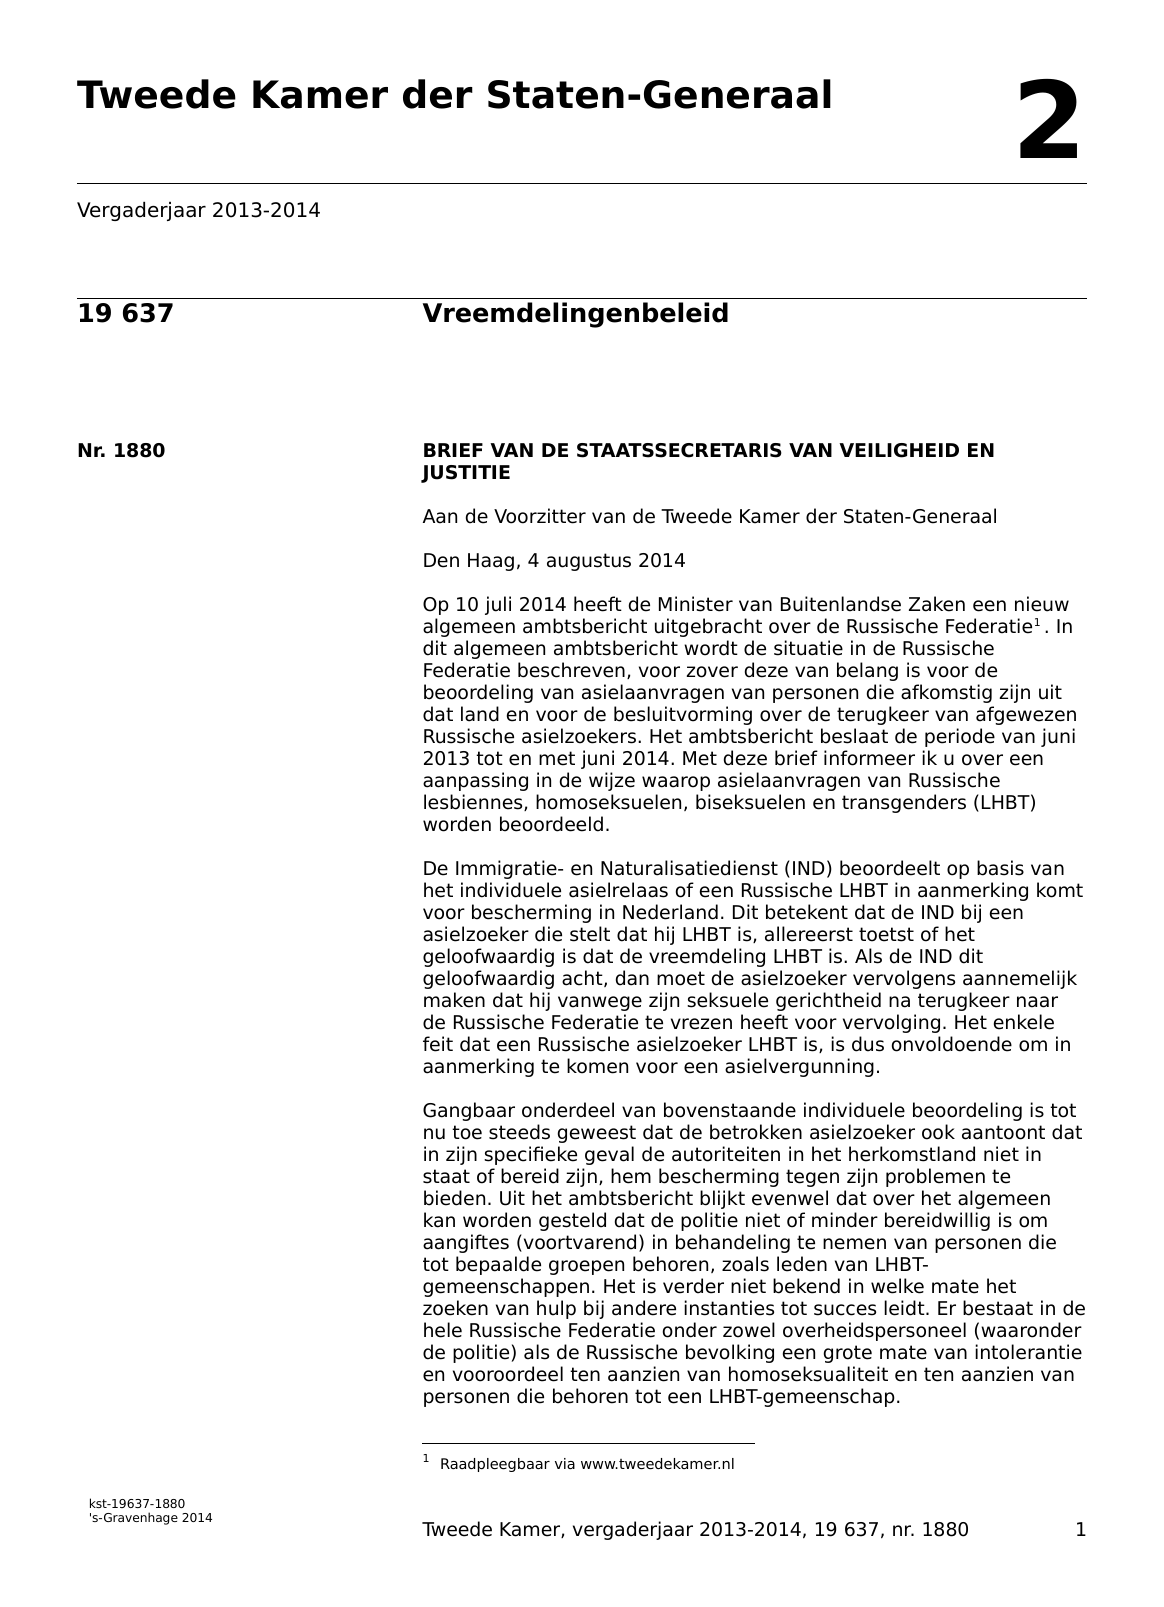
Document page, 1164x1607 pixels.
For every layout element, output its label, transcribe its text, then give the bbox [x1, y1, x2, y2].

text Aan de Voorzitter van de Tweede Kamer der Staten-Generaal [422, 506, 1087, 528]
text Gangbaar onderdeel van bovenstaande individuele beoordeling is tot nu toe steeds geweest dat de betrokken asielzoeker ook aantoont dat in zijn specifieke geval de autoriteiten in het herkomstland niet in staat of bereid zijn, hem bescherming tegen zijn problemen te bieden. Uit het ambtsbericht blijkt evenwel dat over het algemeen kan worden gesteld dat de politie niet of minder bereidwillig is om aangiftes (voortvarend) in behandeling te nemen van personen die tot bepaalde groepen behoren, zoals leden van LHBT-gemeenschappen. Het is verder niet bekend in welke mate het zoeken van hulp bij andere instanties tot succes leidt. Er bestaat in de hele Russische Federatie onder zowel overheidspersoneel (waaronder de politie) als de Russische bevolking een grote mate van intolerantie en vooroordeel ten aanzien van homoseksualiteit en ten aanzien van personen die behoren tot een LHBT-gemeenschap. [422, 1100, 1087, 1408]
text kst-19637-1880 [88, 1497, 323, 1511]
text Op 10 juli 2014 heeft de Minister van Buitenlandse Zaken een nieuw algemeen ambtsbericht uitgebracht over de Russische Federatie. In dit algemeen ambtsbericht wordt de situatie in de Russische Federatie beschreven, voor zover deze van belang is voor de beoordeling van asielaanvragen van personen die afkomstig zijn uit dat land en voor de besluitvorming over de terugkeer van afgewezen Russische asielzoekers. Het ambtsbericht beslaat de periode van juni 2013 tot en met juni 2014. Met deze brief informeer ik u over een aanpassing in de wijze waarop asielaanvragen van Russische lesbiennes, homoseksuelen, biseksuelen en transgenders (LHBT) worden beoordeeld. [422, 594, 1087, 836]
table_cell Vergaderjaar 2013-2014 [77, 184, 1087, 298]
subtitle Nr. 1880 BRIEF VAN DE STAATSSECRETARIS VAN VEILIGHEID EN JUSTITIE [77, 440, 1087, 484]
text Raadpleegbaar via www.tweedekamer.nl [422, 1452, 1087, 1474]
text De Immigratie- en Naturalisatiedienst (IND) beoordeelt op basis van het individuele asielrelaas of een Russische LHBT in aanmerking komt voor bescherming in Nederland. Dit betekent dat de IND bij een asielzoeker die stelt dat hij LHBT is, allereerst toetst of het geloofwaardig is dat de vreemdeling LHBT is. Als de IND dit geloofwaardig acht, dan moet de asielzoeker vervolgens aannemelijk maken dat hij vanwege zijn seksuele gerichtheid na terugkeer naar de Russische Federatie te vrezen heeft voor vervolging. Het enkele feit dat een Russische asielzoeker LHBT is, is dus onvoldoende om in aanmerking te komen voor een asielvergunning. [422, 858, 1087, 1078]
subtitle 19 637 Vreemdelingenbeleid [77, 299, 1087, 329]
table_header 2 [886, 59, 1087, 183]
table_header Tweede Kamer der Staten-Generaal [77, 59, 886, 183]
text Den Haag, 4 augustus 2014 [422, 550, 1087, 572]
text 's-Gravenhage 2014 [88, 1511, 323, 1525]
